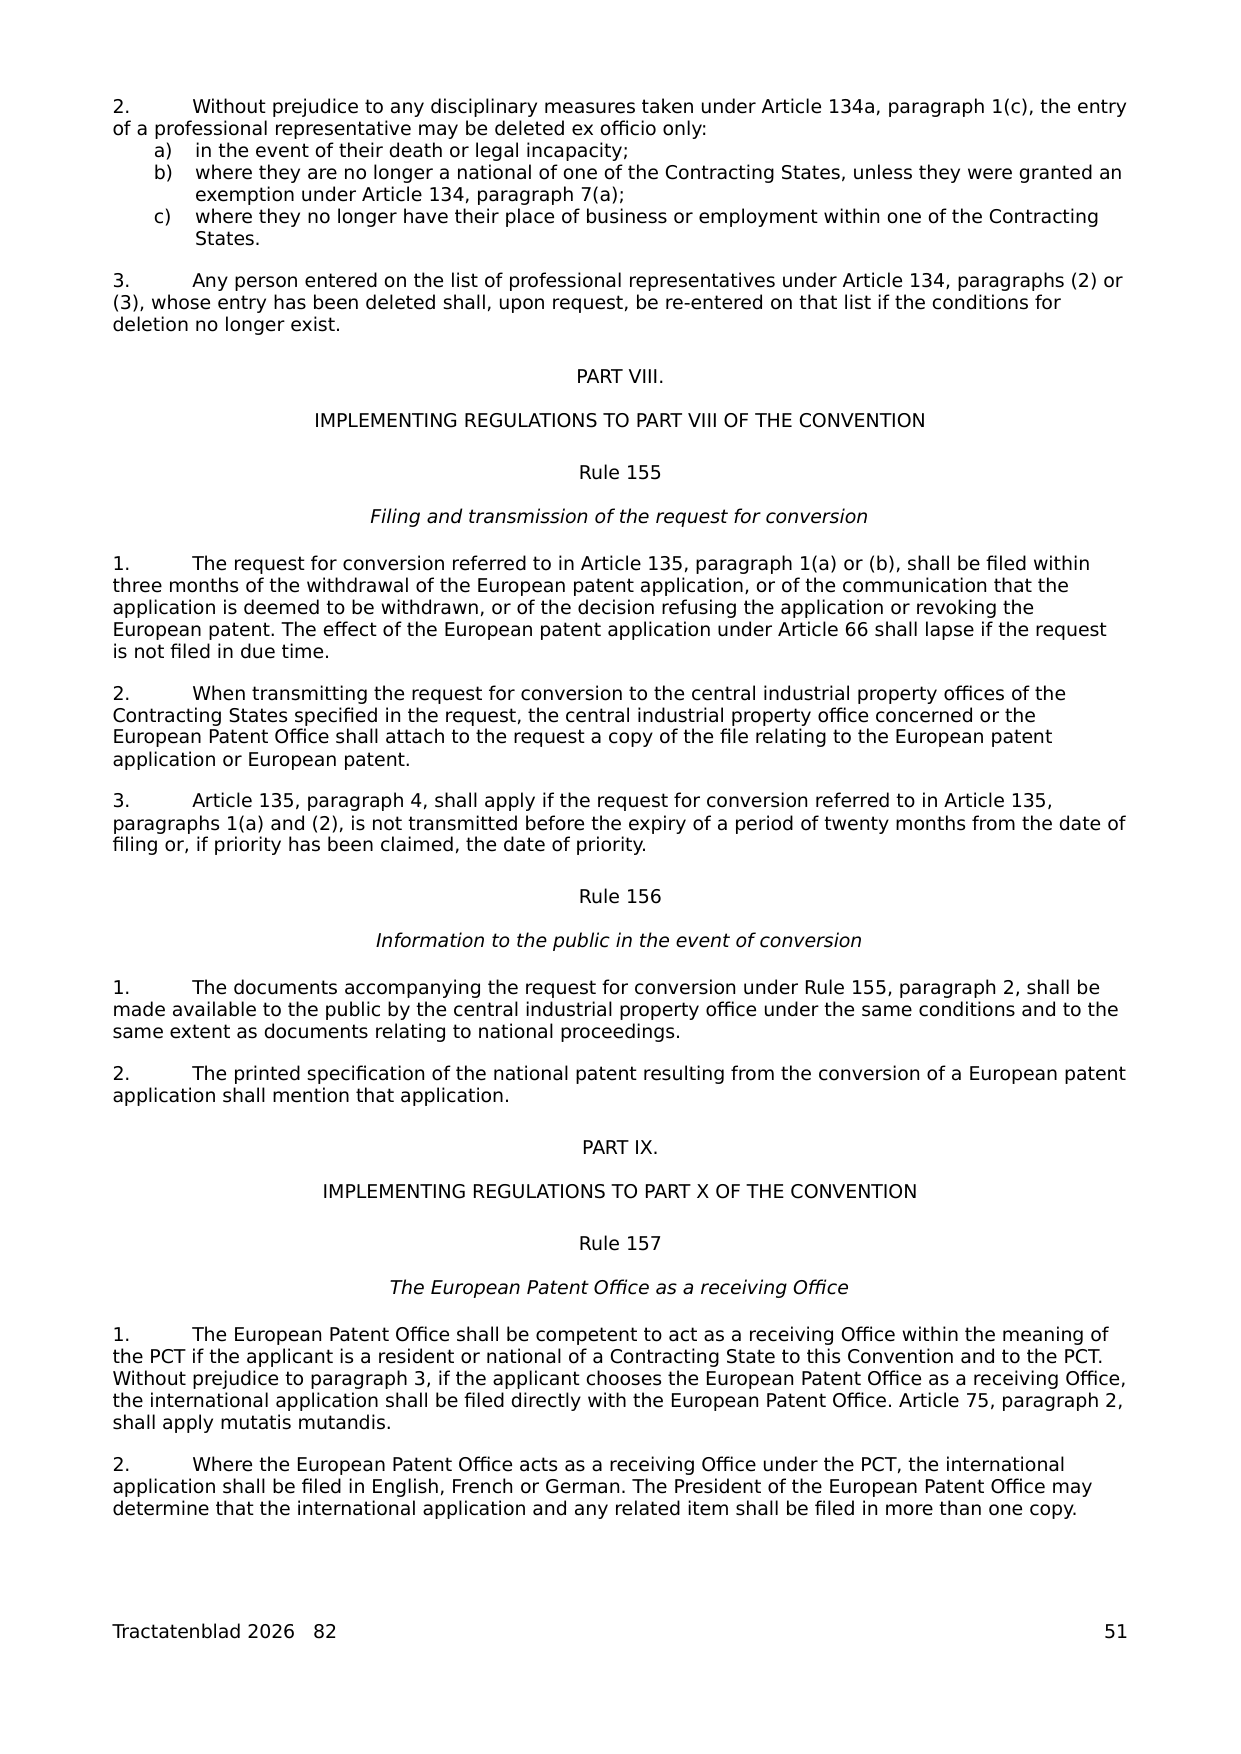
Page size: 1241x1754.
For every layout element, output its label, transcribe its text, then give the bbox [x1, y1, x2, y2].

text 2. Without prejudice to any disciplinary measures taken under Article 134a, paragraph 1(c), the entry of a professional representative may be deleted ex officio only: [112, 96, 1128, 140]
subtitle PART IX. IMPLEMENTING REGULATIONS TO PART X OF THE CONVENTION [112, 1137, 1128, 1203]
text 2. Where the European Patent Office acts as a receiving Office under the PCT, the international application shall be filed in English, French or German. The President of the European Patent Office may determine that the international application and any related item shall be filed in more than one copy. [112, 1454, 1128, 1520]
text a) in the event of their death or legal incapacity; [153, 140, 1128, 162]
text 2. The printed specification of the national patent resulting from the conversion of a European patent application shall mention that application. [112, 1063, 1128, 1107]
subtitle Rule 156 Information to the public in the event of conversion [112, 886, 1128, 952]
subtitle Rule 157 The European Patent Office as a receiving Office [112, 1233, 1128, 1299]
text 1. The documents accompanying the request for conversion under Rule 155, paragraph 2, shall be made available to the public by the central industrial property office under the same conditions and to the same extent as documents relating to national proceedings. [112, 977, 1128, 1043]
text 1. The European Patent Office shall be competent to act as a receiving Office within the meaning of the PCT if the applicant is a resident or national of a Contracting State to this Convention and to the PCT. Without prejudice to paragraph 3, if the applicant chooses the European Patent Office as a receiving Office, the international application shall be filed directly with the European Patent Office. Article 75, paragraph 2, shall apply mutatis mutandis. [112, 1324, 1128, 1434]
text 3. Any person entered on the list of professional representatives under Article 134, paragraphs (2) or (3), whose entry has been deleted shall, upon request, be re-entered on that list if the conditions for deletion no longer exist. [112, 270, 1128, 336]
subtitle Rule 155 Filing and transmission of the request for conversion [112, 462, 1128, 528]
text b) where they are no longer a national of one of the Contracting States, unless they were granted an exemption under Article 134, paragraph 7(a); [153, 162, 1128, 206]
text 2. When transmitting the request for conversion to the central industrial property offices of the Contracting States specified in the request, the central industrial property office concerned or the European Patent Office shall attach to the request a copy of the file relating to the European patent application or European patent. [112, 682, 1128, 770]
text 3. Article 135, paragraph 4, shall apply if the request for conversion referred to in Article 135, paragraphs 1(a) and (2), is not transmitted before the expiry of a period of twenty months from the date of filing or, if priority has been claimed, the date of priority. [112, 790, 1128, 856]
subtitle PART VIII. IMPLEMENTING REGULATIONS TO PART VIII OF THE CONVENTION [112, 366, 1128, 432]
text c) where they no longer have their place of business or employment within one of the Contracting States. [153, 206, 1128, 250]
text 1. The request for conversion referred to in Article 135, paragraph 1(a) or (b), shall be filed within three months of the withdrawal of the European patent application, or of the communication that the application is deemed to be withdrawn, or of the decision refusing the application or revoking the European patent. The effect of the European patent application under Article 66 shall lapse if the request is not filed in due time. [112, 553, 1128, 662]
